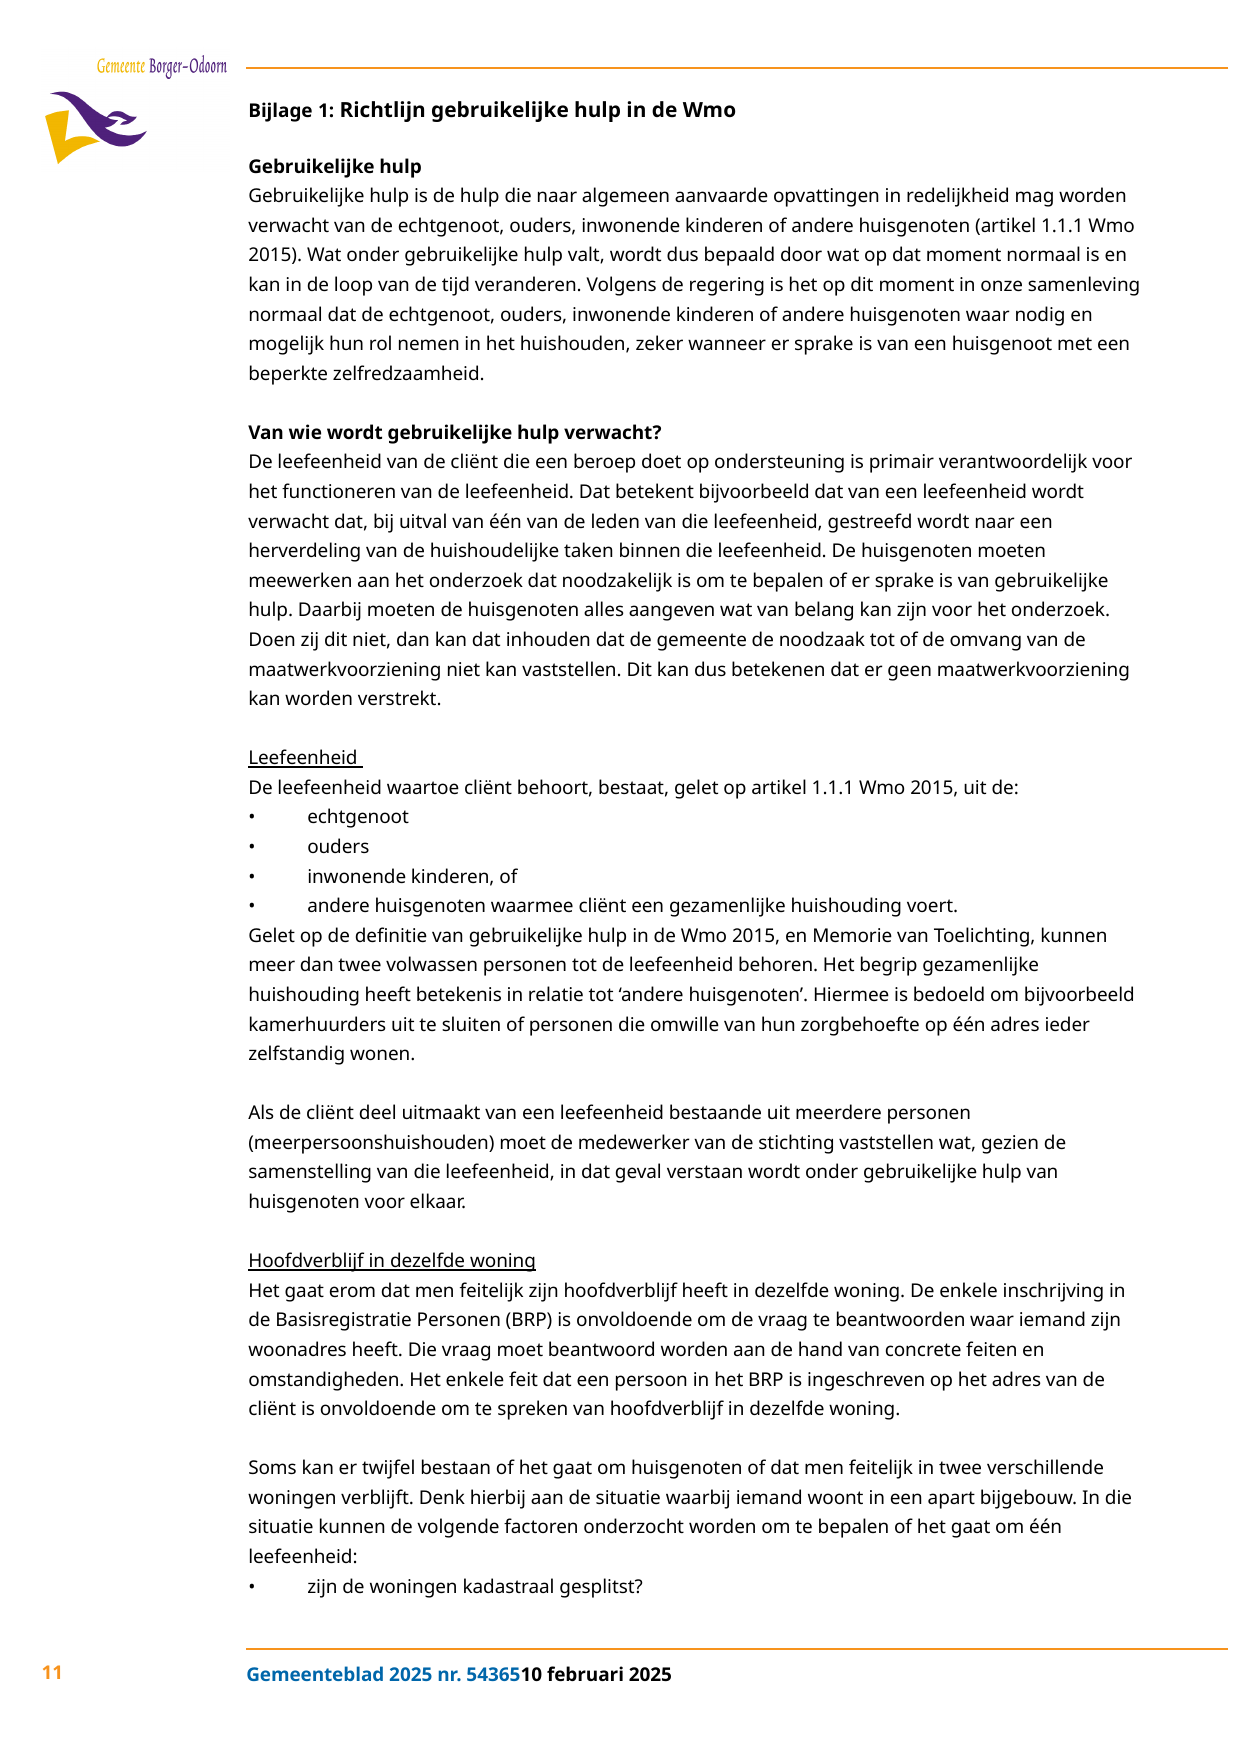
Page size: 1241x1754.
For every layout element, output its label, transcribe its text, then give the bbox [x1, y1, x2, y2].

text maatwerkvoorziening niet kan vaststellen. Dit kan dus betekenen dat er geen maatwerkvoorziening kan worden verstrekt. [248, 656, 1152, 711]
list zijn de woningen kadastraal gesplitst? [248, 1573, 1152, 1599]
text leefeenheid: [248, 1543, 1152, 1569]
list inwonende kinderen, of [248, 863, 1152, 889]
text Gebruikelijke hulp is de hulp die naar algemeen aanvaarde opvattingen in redelijkheid mag worden verwacht van de echtgenoot, ouders, inwonende kinderen of andere huisgenoten (artikel 1.1.1 Wmo 2015). Wat onder gebruikelijke hulp valt, wordt dus bepaald door wat op dat moment normaal is en kan in de loop van de tijd veranderen. Volgens de regering is het op dit moment in onze samenleving normaal dat de echtgenoot, ouders, inwonende kinderen of andere huisgenoten waar nodig en mogelijk hun rol nemen in het huishouden, zeker wanneer er sprake is van een huisgenoot met een beperkte zelfredzaamheid. [248, 182, 1152, 386]
text Gebruikelijke hulp [248, 153, 1152, 179]
text Hoofdverblijf in dezelfde woning [248, 1247, 1152, 1273]
text Als de cliënt deel uitmaakt van een leefeenheid bestaande uit meerdere personen (meerpersoonshuishouden) moet de medewerker van de stichting vaststellen wat, gezien de samenstelling van die leefeenheid, in dat geval verstaan wordt onder gebruikelijke hulp van huisgenoten voor elkaar. [248, 1099, 1152, 1214]
text Van wie wordt gebruikelijke hulp verwacht? [248, 419, 1152, 445]
text Doen zij dit niet, dan kan dat inhouden dat de gemeente de noodzaak tot of de omvang van de [248, 626, 1152, 652]
picture [41, 47, 231, 172]
list ouders [248, 833, 1152, 859]
text De leefeenheid waartoe cliënt behoort, bestaat, gelet op artikel 1.1.1 Wmo 2015, uit de: [248, 774, 1152, 800]
text Leefeenheid [248, 744, 1152, 770]
list echtgenoot [248, 804, 1152, 829]
text Soms kan er twijfel bestaan of het gaat om huisgenoten of dat men feitelijk in twee verschillende woningen verblijft. Denk hierbij aan de situatie waarbij iemand woont in een apart bijgebouw. In die situatie kunnen de volgende factoren onderzocht worden om te bepalen of het gaat om één [248, 1454, 1152, 1539]
list andere huisgenoten waarmee cliënt een gezamenlijke huishouding voert. [248, 892, 1152, 918]
text Bijlage 1: Richtlijn gebruikelijke hulp in de Wmo [248, 95, 1152, 123]
text Gelet op de definitie van gebruikelijke hulp in de Wmo 2015, en Memorie van Toelichting, kunnen meer dan twee volwassen personen tot de leefeenheid behoren. Het begrip gezamenlijke huishouding heeft betekenis in relatie tot ‘andere huisgenoten’. Hiermee is bedoeld om bijvoorbeeld kamerhuurders uit te sluiten of personen die omwille van hun zorgbehoefte op één adres ieder zelfstandig wonen. [248, 922, 1152, 1066]
text De leefeenheid van de cliënt die een beroep doet op ondersteuning is primair verantwoordelijk voor het functioneren van de leefeenheid. Dat betekent bijvoorbeeld dat van een leefeenheid wordt verwacht dat, bij uitval van één van de leden van die leefeenheid, gestreefd wordt naar een herverdeling van de huishoudelijke taken binnen die leefeenheid. De huisgenoten moeten meewerken aan het onderzoek dat noodzakelijk is om te bepalen of er sprake is van gebruikelijke hulp. Daarbij moeten de huisgenoten alles aangeven wat van belang kan zijn voor het onderzoek. [248, 449, 1152, 622]
text Het gaat erom dat men feitelijk zijn hoofdverblijf heeft in dezelfde woning. De enkele inschrijving in de Basisregistratie Personen (BRP) is onvoldoende om de vraag te beantwoorden waar iemand zijn woonadres heeft. Die vraag moet beantwoord worden aan de hand van concrete feiten en omstandigheden. Het enkele feit dat een persoon in het BRP is ingeschreven op het adres van de cliënt is onvoldoende om te spreken van hoofdverblijf in dezelfde woning. [248, 1277, 1152, 1421]
